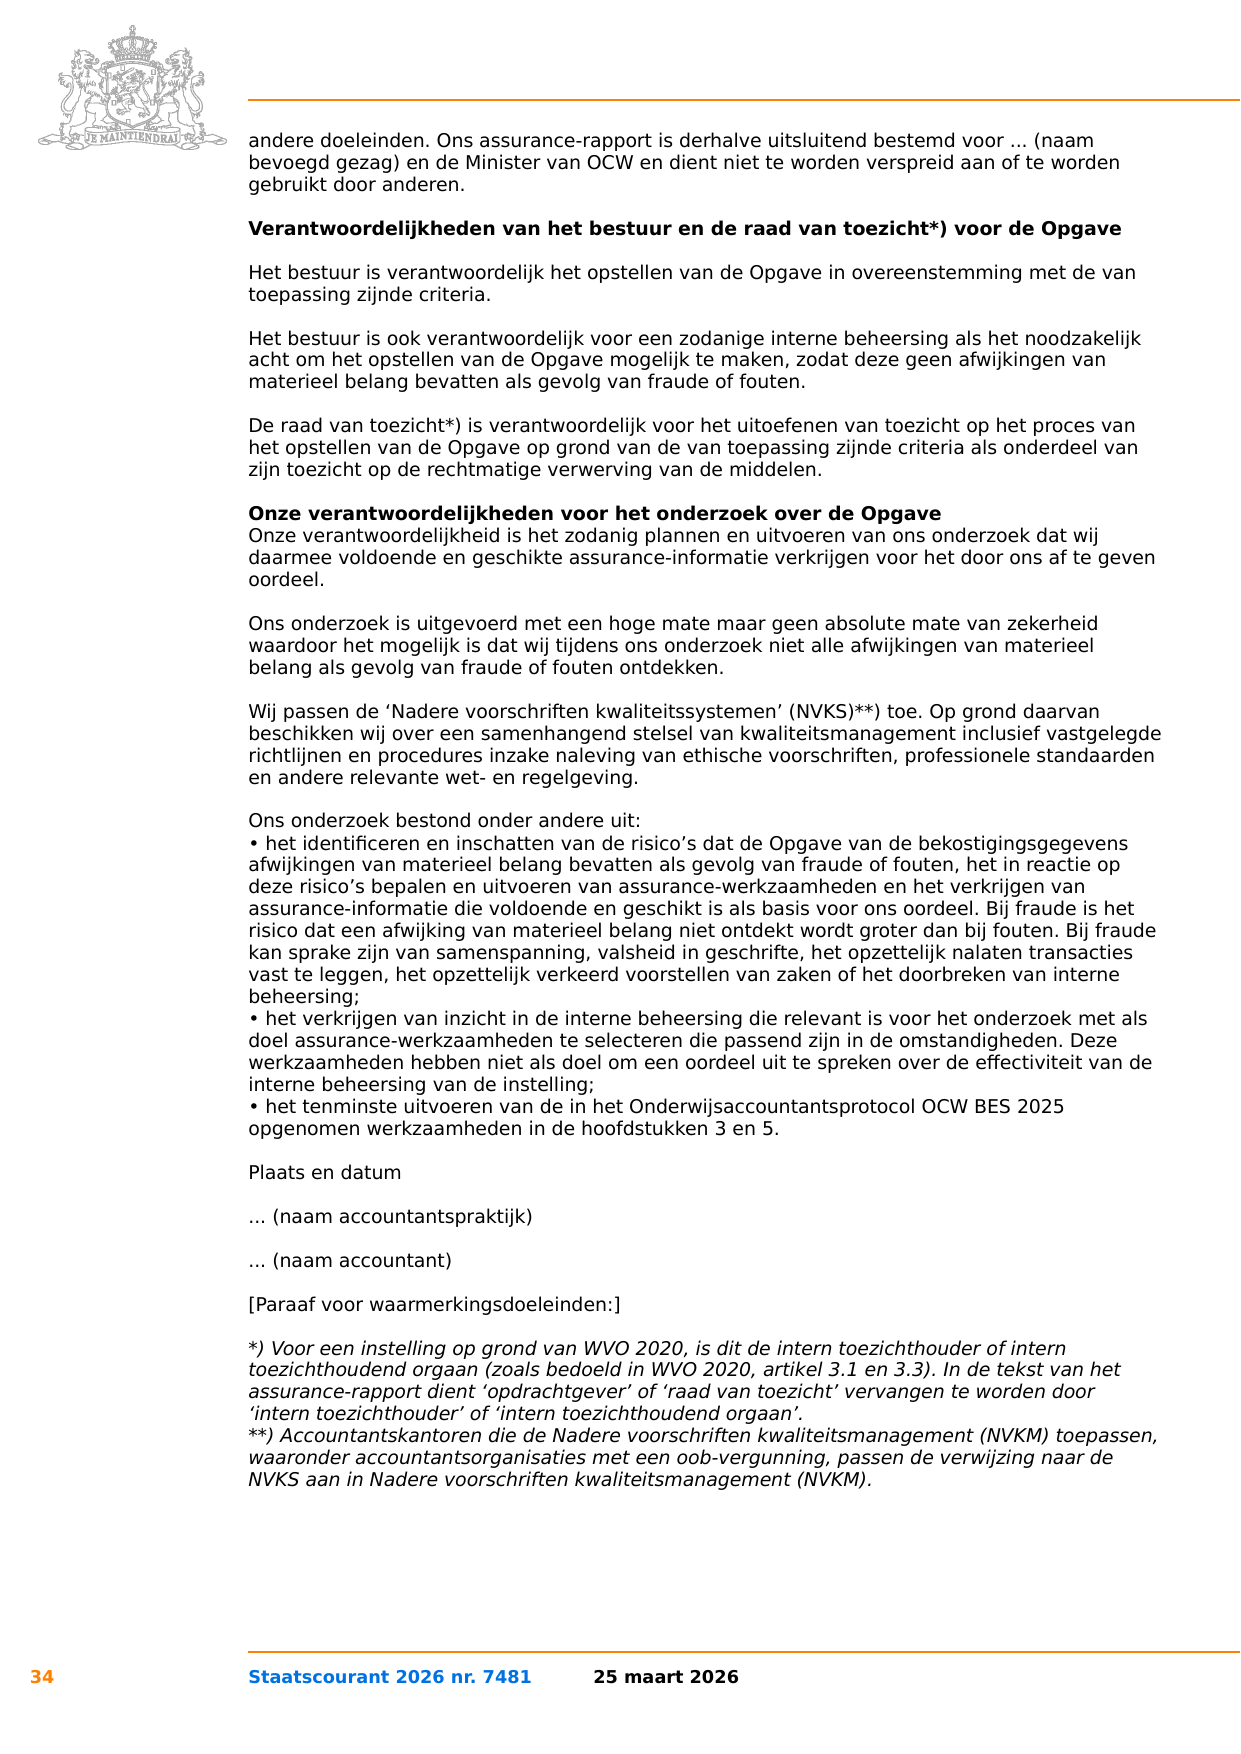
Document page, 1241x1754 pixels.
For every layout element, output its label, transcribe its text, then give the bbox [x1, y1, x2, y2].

text Plaats en datum [248, 1162, 1163, 1184]
text Het bestuur is ook verantwoordelijk voor een zodanige interne beheersing als het noodzakelijk acht om het opstellen van de Opgave mogelijk te maken, zodat deze geen afwijkingen van materieel belang bevatten als gevolg van fraude of fouten. [248, 327, 1163, 393]
text *) Voor een instelling op grond van WVO 2020, is dit de intern toezichthouder of intern toezichthoudend orgaan (zoals bedoeld in WVO 2020, artikel 3.1 en 3.3). In de tekst van het assurance-rapport dient ‘opdrachtgever’ of ‘raad van toezicht’ vervangen te worden door ‘intern toezichthouder’ of ‘intern toezichthoudend orgaan’. [248, 1337, 1163, 1425]
subtitle Verantwoordelijkheden van het bestuur en de raad van toezicht*) voor de Opgave [248, 218, 1163, 240]
text Ons onderzoek bestond onder andere uit: [248, 810, 1163, 832]
text [Paraaf voor waarmerkingsdoeleinden:] [248, 1293, 1163, 1316]
text Wij passen de ‘Nadere voorschriften kwaliteitssystemen’ (NVKS)**) toe. Op grond daarvan beschikken wij over een samenhangend stelsel van kwaliteitsmanagement inclusief vastgelegde richtlijnen en procedures inzake naleving van ethische voorschriften, professionele standaarden en andere relevante wet- en regelgeving. [248, 701, 1163, 788]
text Het bestuur is verantwoordelijk het opstellen van de Opgave in overeenstemming met de van toepassing zijnde criteria. [248, 262, 1163, 306]
text Onze verantwoordelijkheden voor het onderzoek over de Opgave [248, 503, 1163, 525]
text • het verkrijgen van inzicht in de interne beheersing die relevant is voor het onderzoek met als doel assurance-werkzaamheden te selecteren die passend zijn in de omstandigheden. Deze werkzaamheden hebben niet als doel om een oordeel uit te spreken over de effectiviteit van de interne beheersing van de instelling; [248, 1008, 1163, 1096]
text ... (naam accountantspraktijk) [248, 1206, 1163, 1228]
text Ons onderzoek is uitgevoerd met een hoge mate maar geen absolute mate van zekerheid waardoor het mogelijk is dat wij tijdens ons onderzoek niet alle afwijkingen van materieel belang als gevolg van fraude of fouten ontdekken. [248, 613, 1163, 679]
text andere doeleinden. Ons assurance-rapport is derhalve uitsluitend bestemd voor ... (naam bevoegd gezag) en de Minister van OCW en dient niet te worden verspreid aan of te worden gebruikt door anderen. [248, 130, 1163, 196]
text • het identificeren en inschatten van de risico’s dat de Opgave van de bekostigingsgegevens afwijkingen van materieel belang bevatten als gevolg van fraude of fouten, het in reactie op deze risico’s bepalen en uitvoeren van assurance-werkzaamheden en het verkrijgen van assurance-informatie die voldoende en geschikt is als basis voor ons oordeel. Bij fraude is het risico dat een afwijking van materieel belang niet ontdekt wordt groter dan bij fouten. Bij fraude kan sprake zijn van samenspanning, valsheid in geschrifte, het opzettelijk nalaten transacties vast te leggen, het opzettelijk verkeerd voorstellen van zaken of het doorbreken van interne beheersing; [248, 832, 1163, 1008]
text • het tenminste uitvoeren van de in het Onderwijsaccountantsprotocol OCW BES 2025 opgenomen werkzaamheden in de hoofdstukken 3 en 5. [248, 1096, 1163, 1140]
text **) Accountantskantoren die de Nadere voorschriften kwaliteitsmanagement (NVKM) toepassen, waaronder accountantsorganisaties met een oob-vergunning, passen de verwijzing naar de NVKS aan in Nadere voorschriften kwaliteitsmanagement (NVKM). [248, 1425, 1163, 1491]
picture [38, 25, 227, 150]
text ... (naam accountant) [248, 1250, 1163, 1272]
text Onze verantwoordelijkheid is het zodanig plannen en uitvoeren van ons onderzoek dat wij daarmee voldoende en geschikte assurance-informatie verkrijgen voor het door ons af te geven oordeel. [248, 525, 1163, 591]
text De raad van toezicht*) is verantwoordelijk voor het uitoefenen van toezicht op het proces van het opstellen van de Opgave op grond van de van toepassing zijnde criteria als onderdeel van zijn toezicht op de rechtmatige verwerving van de middelen. [248, 415, 1163, 481]
